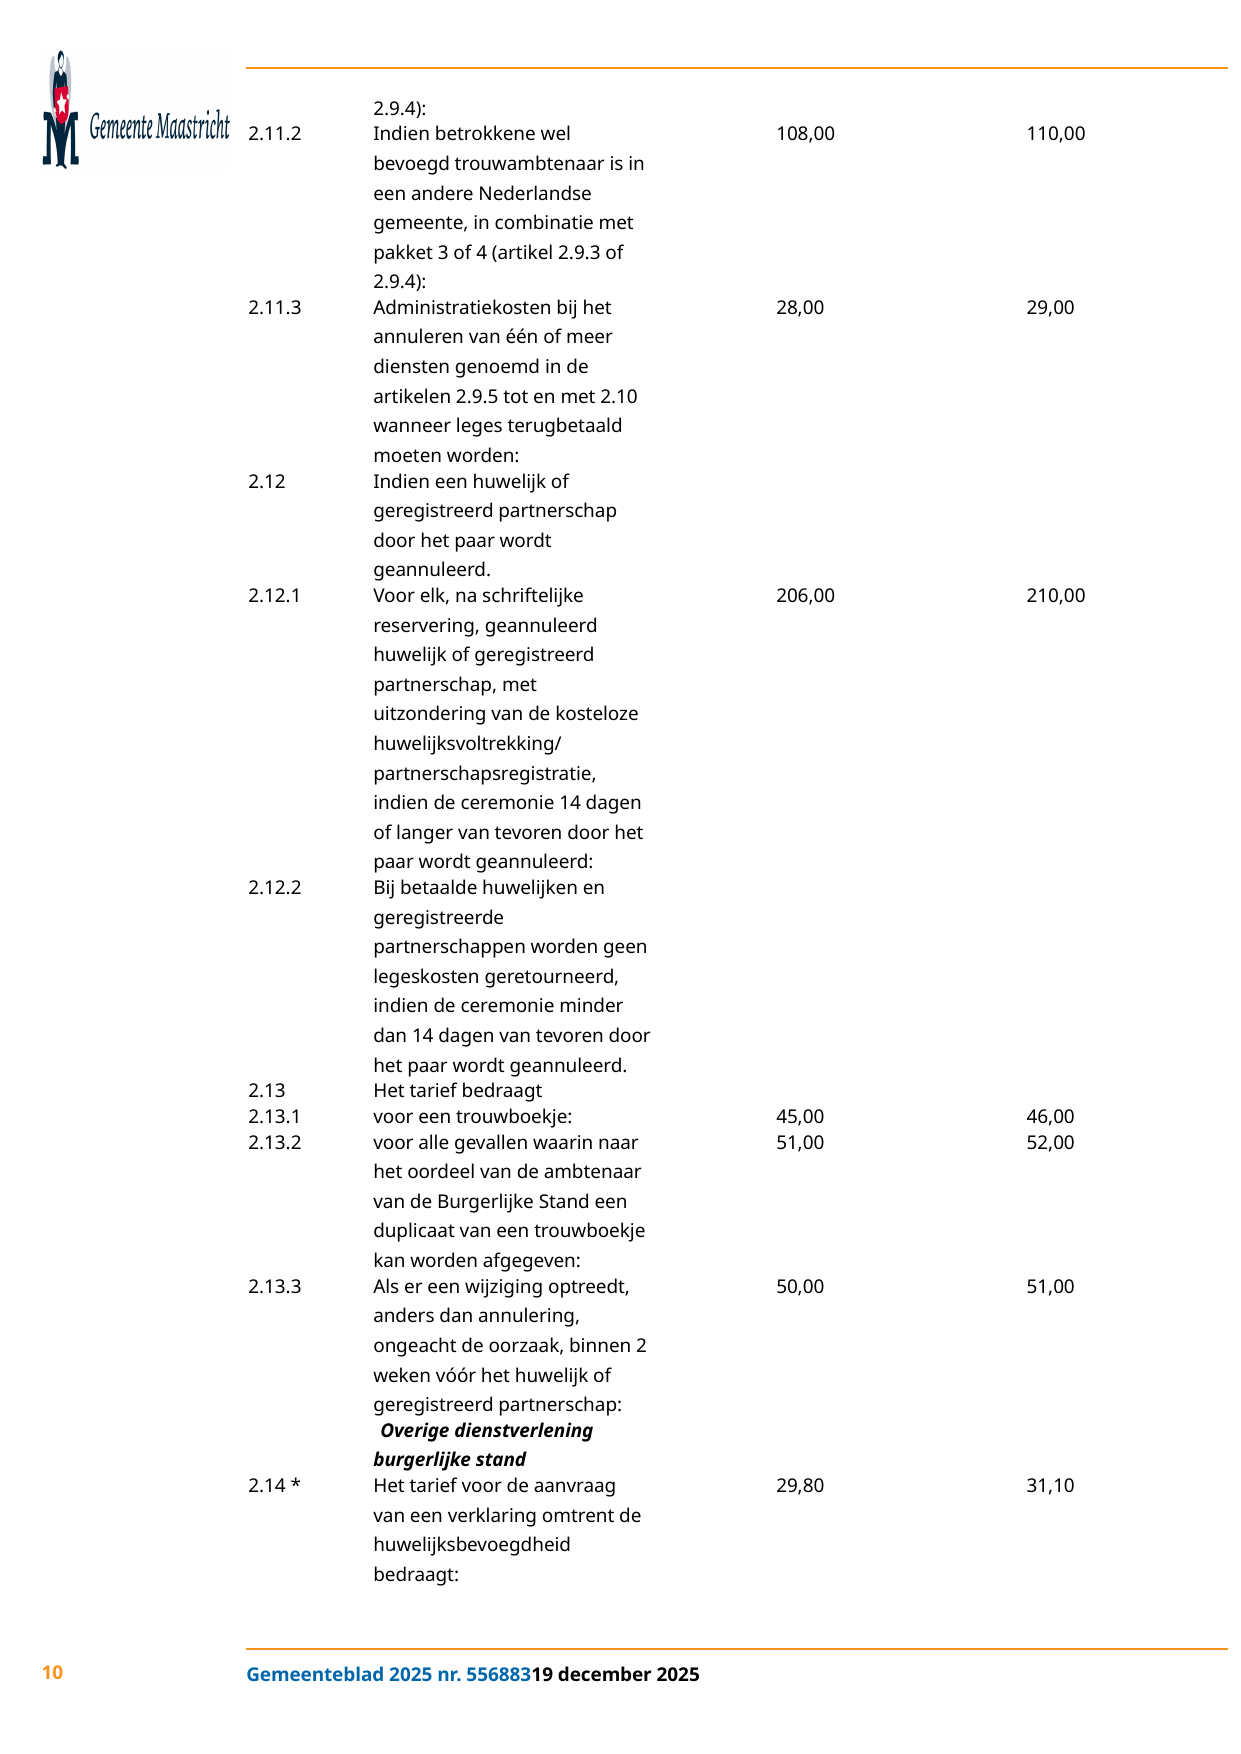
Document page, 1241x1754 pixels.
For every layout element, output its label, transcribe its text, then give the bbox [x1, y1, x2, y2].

table_cell [1026, 95, 1152, 121]
table_cell [1026, 468, 1152, 582]
table_cell Administratiekosten bij het annuleren van één of meer diensten genoemd in de artikelen 2.9.5 tot en met 2.10 wanneer leges terugbetaald moeten worden: [373, 294, 651, 468]
table_cell 2.14 * [248, 1473, 373, 1587]
table_cell 2.13.3 [248, 1273, 373, 1417]
table_cell 29,80 [776, 1473, 901, 1587]
table_cell [901, 468, 1026, 582]
table_cell 2.13.1 [248, 1103, 373, 1129]
table_cell 110,00 [1026, 121, 1152, 294]
table_cell 28,00 [776, 294, 901, 468]
table_cell [776, 1417, 901, 1472]
table_cell 2.12 [248, 468, 373, 582]
table_cell [651, 121, 776, 294]
table_cell [776, 874, 901, 1077]
table_cell [901, 874, 1026, 1077]
table_cell [901, 121, 1026, 294]
table_cell Als er een wijziging optreedt, anders dan annulering, ongeacht de oorzaak, binnen 2 weken vóór het huwelijk of geregistreerd partnerschap: [373, 1273, 651, 1417]
table_cell 2.11.3 [248, 294, 373, 468]
table_cell Voor elk, na schriftelijke reservering, geannuleerd huwelijk of geregistreerd partnerschap, met uitzondering van de kosteloze huwelijksvoltrekking/ partnerschapsregistratie, indien de ceremonie 14 dagen of langer van tevoren door het paar wordt geannuleerd: [373, 582, 651, 874]
table_cell 51,00 [1026, 1273, 1152, 1417]
table_cell [651, 95, 776, 121]
table_cell [248, 1417, 373, 1472]
table_cell [901, 582, 1026, 874]
table_cell 52,00 [1026, 1129, 1152, 1273]
table_cell [901, 1078, 1026, 1103]
table_cell voor alle gevallen waarin naar het oordeel van de ambtenaar van de Burgerlijke Stand een duplicaat van een trouwboekje kan worden afgegeven: [373, 1129, 651, 1273]
table_cell [651, 468, 776, 582]
table_cell Bij betaalde huwelijken en geregistreerde partnerschappen worden geen legeskosten geretourneerd, indien de ceremonie minder dan 14 dagen van tevoren door het paar wordt geannuleerd. [373, 874, 651, 1077]
table_cell [651, 294, 776, 468]
table_cell [901, 1103, 1026, 1129]
table_cell 31,10 [1026, 1473, 1152, 1587]
table_cell [901, 1129, 1026, 1273]
table_cell [651, 1103, 776, 1129]
table_cell 29,00 [1026, 294, 1152, 468]
table_cell [901, 1473, 1026, 1587]
table_cell 2.11.2 [248, 121, 373, 294]
table_cell [651, 1078, 776, 1103]
table_cell [651, 1417, 776, 1472]
table_cell Indien betrokkene wel bevoegd trouwambtenaar is in een andere Nederlandse gemeente, in combinatie met pakket 3 of 4 (artikel 2.9.3 of 2.9.4): [373, 121, 651, 294]
table_cell [776, 468, 901, 582]
table_cell [1026, 1417, 1152, 1472]
table_cell 2.12.1 [248, 582, 373, 874]
table_cell 210,00 [1026, 582, 1152, 874]
table_cell [1026, 874, 1152, 1077]
table_cell [651, 1129, 776, 1273]
table_cell [1026, 1078, 1152, 1103]
table_cell 108,00 [776, 121, 901, 294]
table_cell [651, 874, 776, 1077]
table_cell voor een trouwboekje: [373, 1103, 651, 1129]
table_cell 51,00 [776, 1129, 901, 1273]
table_cell [901, 1417, 1026, 1472]
table_cell 2.12.2 [248, 874, 373, 1077]
table_cell [248, 95, 373, 121]
table_cell [776, 95, 901, 121]
table_cell 2.13 [248, 1078, 373, 1103]
table_cell 50,00 [776, 1273, 901, 1417]
table_cell Indien een huwelijk of geregistreerd partnerschap door het paar wordt geannuleerd. [373, 468, 651, 582]
table_cell Het tarief voor de aanvraag van een verklaring omtrent de huwelijksbevoegdheid bedraagt: [373, 1473, 651, 1587]
table_cell Overige dienstverlening burgerlijke stand [373, 1417, 651, 1472]
table_cell [651, 1273, 776, 1417]
table_cell Het tarief bedraagt [373, 1078, 651, 1103]
table_cell 206,00 [776, 582, 901, 874]
table_cell [901, 95, 1026, 121]
table_cell [901, 1273, 1026, 1417]
table_cell 46,00 [1026, 1103, 1152, 1129]
picture [41, 47, 231, 172]
table_cell 2.13.2 [248, 1129, 373, 1273]
table_cell [651, 1473, 776, 1587]
table_cell 2.9.4): [373, 95, 651, 121]
table_cell [901, 294, 1026, 468]
table_cell 45,00 [776, 1103, 901, 1129]
table_cell [776, 1078, 901, 1103]
table_cell [651, 582, 776, 874]
